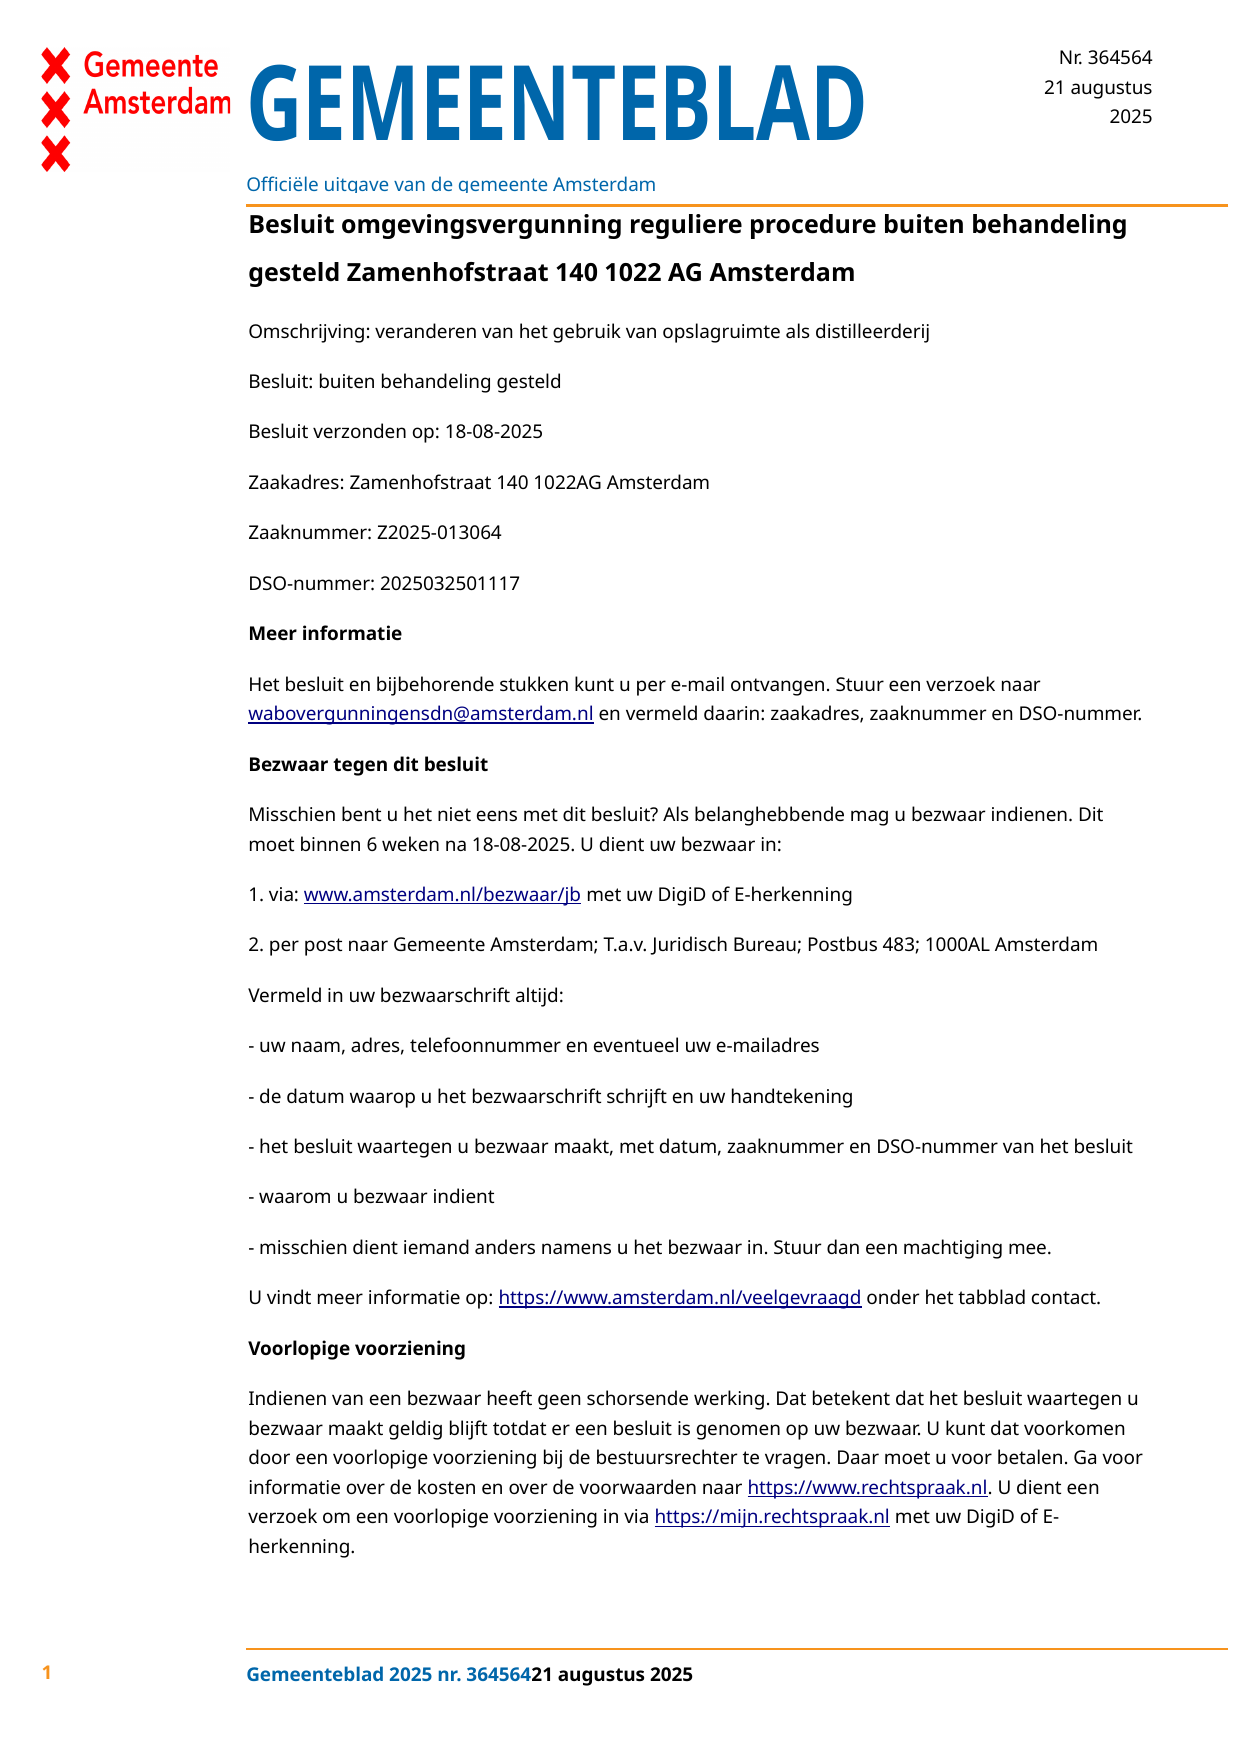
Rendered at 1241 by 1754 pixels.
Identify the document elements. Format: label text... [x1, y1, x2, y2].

text Het besluit en bijbehorende stukken kunt u per e-mail ontvangen. Stuur een verzoek naar wabovergunningensdn@amsterdam.nl en vermeld daarin: zaakadres, zaaknummer en DSO-nummer. [248, 671, 1152, 726]
text Besluit omgevingsvergunning reguliere procedure buiten behandeling gesteld Zamenhofstraat 140 1022 AG Amsterdam [248, 207, 1152, 288]
text Omschrijving: veranderen van het gebruik van opslagruimte als distilleerderij [248, 318, 1152, 344]
text U vindt meer informatie op: https://www.amsterdam.nl/veelgevraagd onder het tabblad contact. [248, 1284, 1152, 1310]
text Bezwaar tegen dit besluit [248, 751, 1152, 777]
text Besluit verzonden op: 18-08-2025 [248, 419, 1152, 444]
text Zaakadres: Zamenhofstraat 140 1022AG Amsterdam [248, 469, 1152, 495]
text DSO-nummer: 2025032501117 [248, 570, 1152, 596]
text Indienen van een bezwaar heeft geen schorsende werking. Dat betekent dat het besluit waartegen u bezwaar maakt geldig blijft totdat er een besluit is genomen op uw bezwaar. U kunt dat voorkomen door een voorlopige voorziening bij de bestuursrechter te vragen. Daar moet u voor betalen. Ga voor informatie over de kosten en over de voorwaarden naar https://www.rechtspraak.nl. U dient een verzoek om een voorlopige voorziening in via https://mijn.rechtspraak.nl met uw DigiD of E-herkenning. [248, 1385, 1152, 1559]
text 1. via: www.amsterdam.nl/bezwaar/jb met uw DigiD of E-herkenning [248, 881, 1152, 907]
text Vermeld in uw bezwaarschrift altijd: [248, 982, 1152, 1008]
text Misschien bent u het niet eens met dit besluit? Als belanghebbende mag u bezwaar indienen. Dit moet binnen 6 weken na 18-08-2025. U dient uw bezwaar in: [248, 801, 1152, 857]
text - de datum waarop u het bezwaarschrift schrijft en uw handtekening [248, 1083, 1152, 1109]
text Zaaknummer: Z2025-013064 [248, 519, 1152, 545]
text Meer informatie [248, 620, 1152, 646]
picture [41, 47, 231, 172]
text - uw naam, adres, telefoonnummer en eventueel uw e-mailadres [248, 1032, 1152, 1058]
text Besluit: buiten behandeling gesteld [248, 368, 1152, 394]
text Voorlopige voorziening [248, 1335, 1152, 1361]
text - waarom u bezwaar indient [248, 1184, 1152, 1209]
text 2. per post naar Gemeente Amsterdam; T.a.v. Juridisch Bureau; Postbus 483; 1000AL Amsterdam [248, 932, 1152, 957]
text - het besluit waartegen u bezwaar maakt, met datum, zaaknummer en DSO-nummer van het besluit [248, 1133, 1152, 1159]
text - misschien dient iemand anders namens u het bezwaar in. Stuur dan een machtiging mee. [248, 1234, 1152, 1260]
